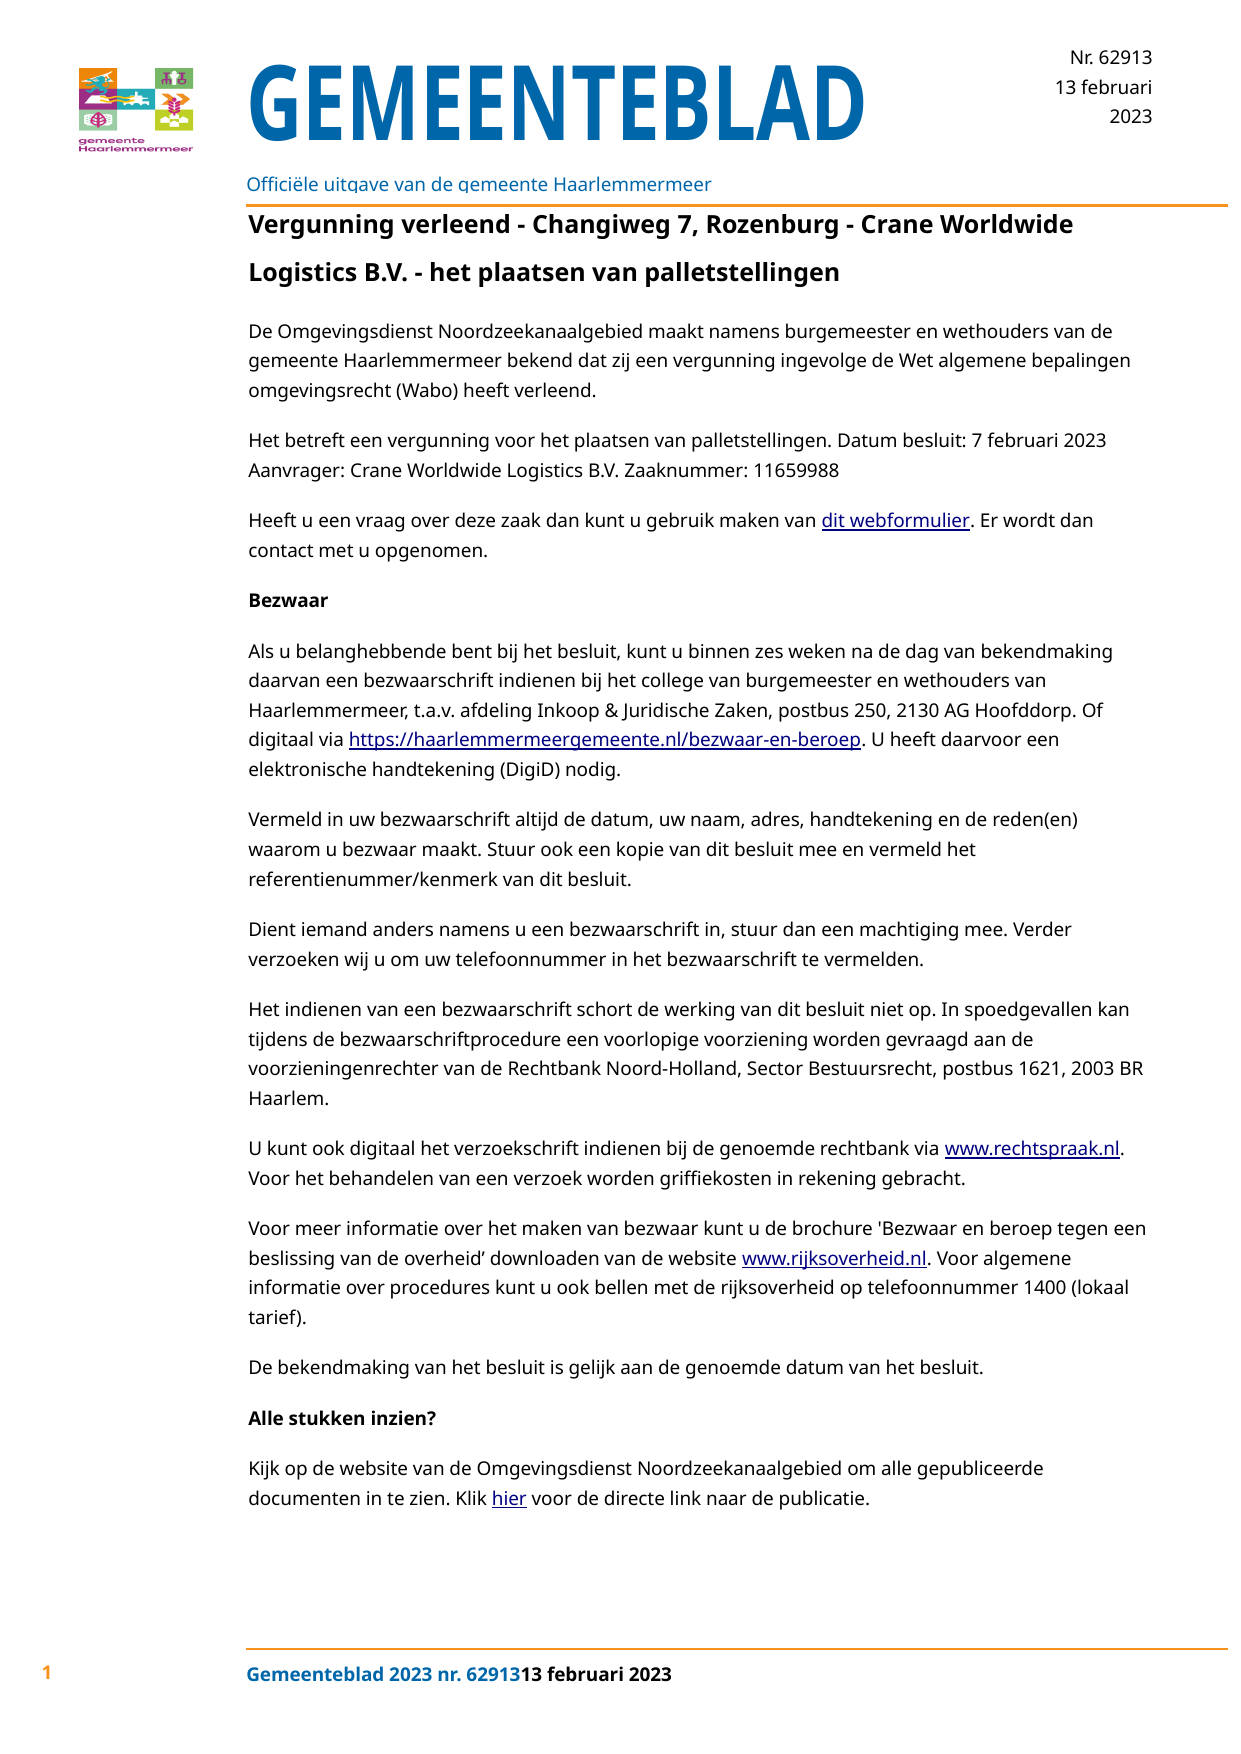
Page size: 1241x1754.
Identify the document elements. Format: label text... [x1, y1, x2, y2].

text Alle stukken inzien? [248, 1405, 1152, 1431]
text Bezwaar [248, 587, 1152, 613]
picture [41, 47, 231, 172]
text Voor meer informatie over het maken van bezwaar kunt u de brochure 'Bezwaar en beroep tegen een beslissing van de overheid’ downloaden van de website www.rijksoverheid.nl. Voor algemene informatie over procedures kunt u ook bellen met de rijksoverheid op telefoonnummer 1400 (lokaal tarief). [248, 1215, 1152, 1330]
text Het indienen van een bezwaarschrift schort de werking van dit besluit niet op. In spoedgevallen kan tijdens de bezwaarschriftprocedure een voorlopige voorziening worden gevraagd aan de voorzieningenrechter van de Rechtbank Noord-Holland, Sector Bestuursrecht, postbus 1621, 2003 BR Haarlem. [248, 996, 1152, 1111]
text Kijk op de website van de Omgevingsdienst Noordzeekanaalgebied om alle gepubliceerde documenten in te zien. Klik hier voor de directe link naar de publicatie. [248, 1455, 1152, 1511]
text Als u belanghebbende bent bij het besluit, kunt u binnen zes weken na de dag van bekendmaking daarvan een bezwaarschrift indienen bij het college van burgemeester en wethouders van Haarlemmermeer, t.a.v. afdeling Inkoop & Juridische Zaken, postbus 250, 2130 AG Hoofddorp. Of digitaal via https://haarlemmermeergemeente.nl/bezwaar-en-beroep. U heeft daarvoor een elektronische handtekening (DigiD) nodig. [248, 638, 1152, 782]
text Het betreft een vergunning voor het plaatsen van palletstellingen. Datum besluit: 7 februari 2023 Aanvrager: Crane Worldwide Logistics B.V. Zaaknummer: 11659988 [248, 427, 1152, 483]
text Vermeld in uw bezwaarschrift altijd de datum, uw naam, adres, handtekening en de reden(en) waarom u bezwaar maakt. Stuur ook een kopie van dit besluit mee en vermeld het referentienummer/kenmerk van dit besluit. [248, 807, 1152, 892]
text U kunt ook digitaal het verzoekschrift indienen bij de genoemde rechtbank via www.rechtspraak.nl. Voor het behandelen van een verzoek worden griffiekosten in rekening gebracht. [248, 1135, 1152, 1191]
text Vergunning verleend - Changiweg 7, Rozenburg - Crane Worldwide Logistics B.V. - het plaatsen van palletstellingen [248, 207, 1152, 288]
text Dient iemand anders namens u een bezwaarschrift in, stuur dan een machtiging mee. Verder verzoeken wij u om uw telefoonnummer in het bezwaarschrift te vermelden. [248, 916, 1152, 972]
text Heeft u een vraag over deze zaak dan kunt u gebruik maken van dit webformulier. Er wordt dan contact met u opgenomen. [248, 507, 1152, 563]
text De bekendmaking van het besluit is gelijk aan de genoemde datum van het besluit. [248, 1354, 1152, 1380]
text De Omgevingsdienst Noordzeekanaalgebied maakt namens burgemeester en wethouders van de gemeente Haarlemmermeer bekend dat zij een vergunning ingevolge de Wet algemene bepalingen omgevingsrecht (Wabo) heeft verleend. [248, 318, 1152, 403]
